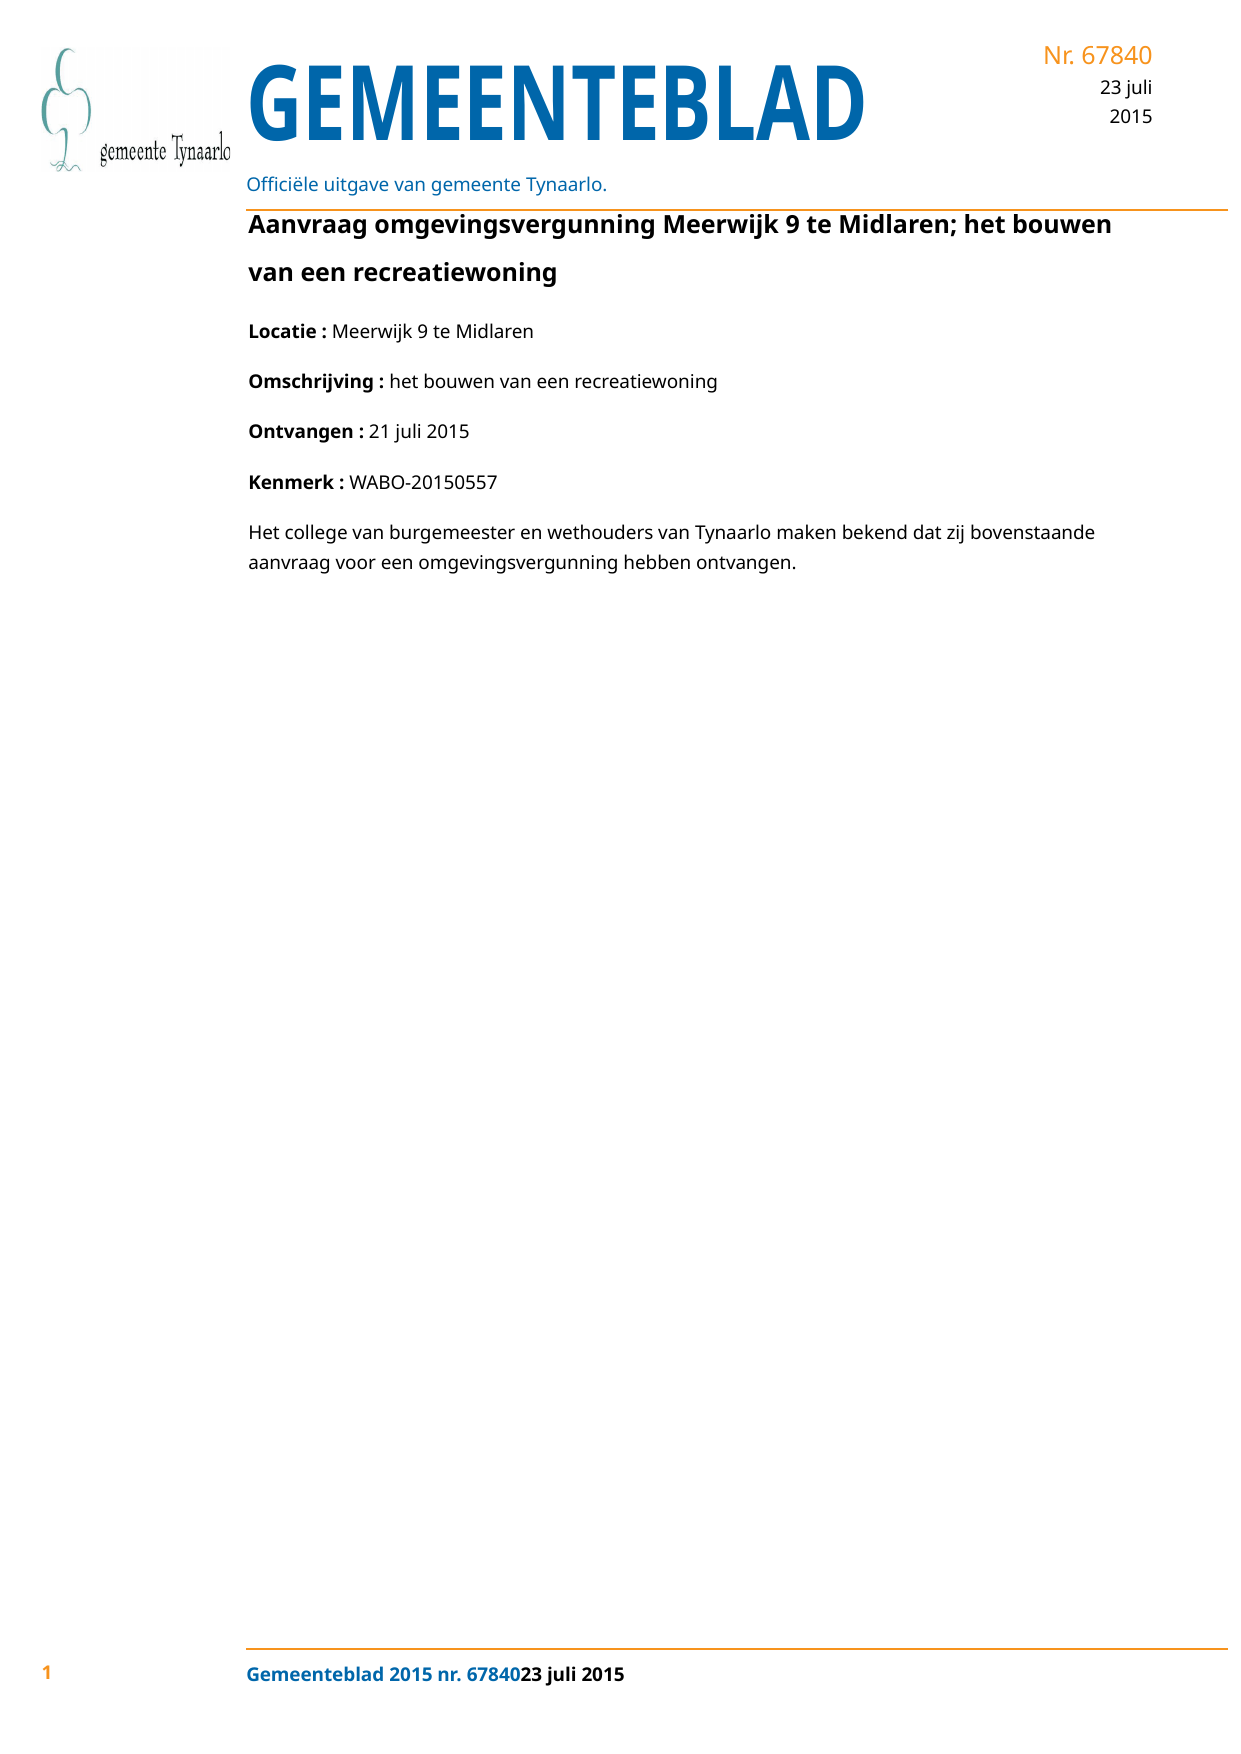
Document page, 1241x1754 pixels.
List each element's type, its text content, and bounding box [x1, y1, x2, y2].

text Omschrijving : het bouwen van een recreatiewoning [248, 368, 1152, 394]
text Ontvangen : 21 juli 2015 [248, 419, 1152, 444]
text Locatie : Meerwijk 9 te Midlaren [248, 318, 1152, 344]
text Aanvraag omgevingsvergunning Meerwijk 9 te Midlaren; het bouwen van een recreatiewoning [248, 211, 1152, 288]
picture [41, 47, 231, 172]
text Kenmerk : WABO-20150557 [248, 469, 1152, 495]
text Het college van burgemeester en wethouders van Tynaarlo maken bekend dat zij bovenstaande aanvraag voor een omgevingsvergunning hebben ontvangen. [248, 519, 1152, 575]
